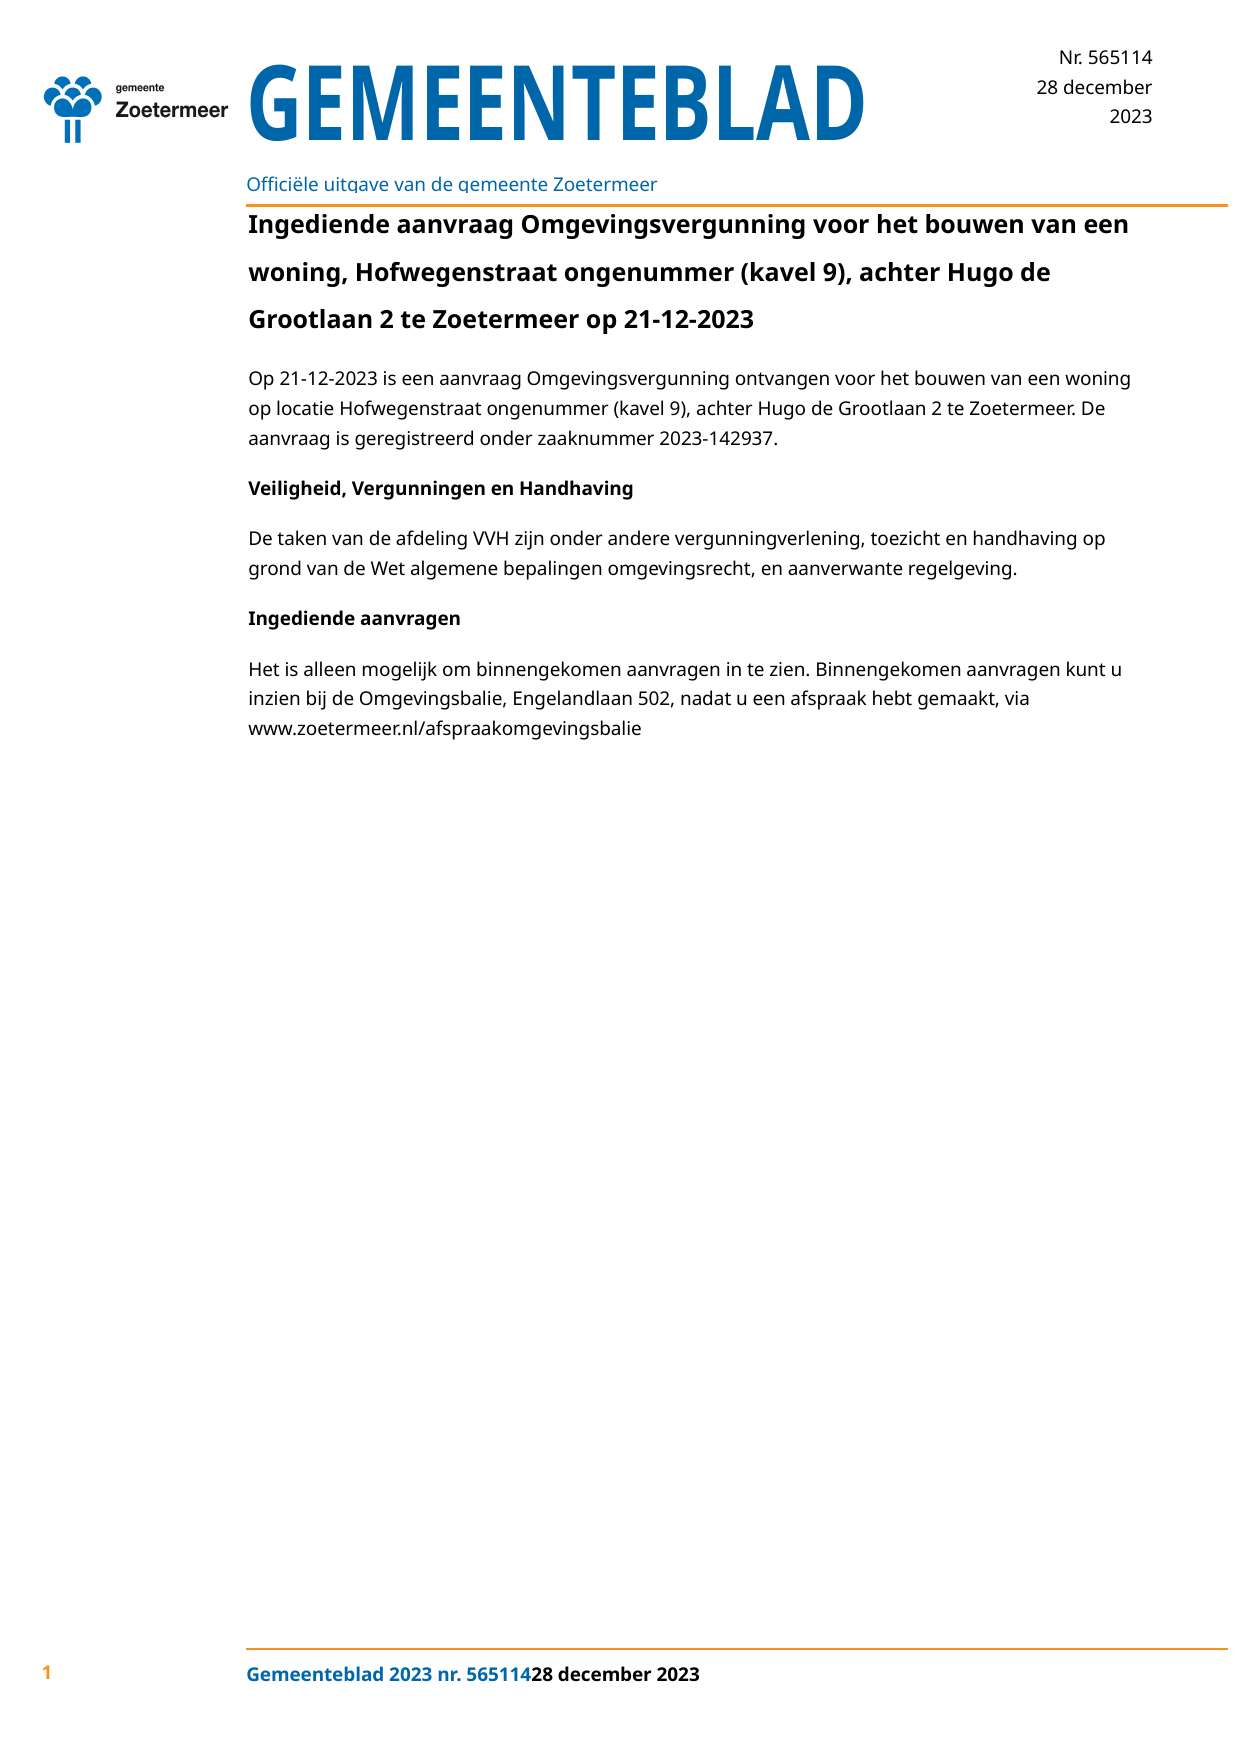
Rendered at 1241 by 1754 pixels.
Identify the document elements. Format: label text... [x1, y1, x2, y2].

text De taken van de afdeling VVH zijn onder andere vergunningverlening, toezicht en handhaving op grond van de Wet algemene bepalingen omgevingsrecht, en aanverwante regelgeving. [248, 526, 1152, 581]
text Veiligheid, Vergunningen en Handhaving [248, 475, 1152, 501]
text Ingediende aanvraag Omgevingsvergunning voor het bouwen van een woning, Hofwegenstraat ongenummer (kavel 9), achter Hugo de Grootlaan 2 te Zoetermeer op 21-12-2023 [248, 207, 1152, 336]
text Op 21-12-2023 is een aanvraag Omgevingsvergunning ontvangen voor het bouwen van een woning op locatie Hofwegenstraat ongenummer (kavel 9), achter Hugo de Grootlaan 2 te Zoetermeer. De aanvraag is geregistreerd onder zaaknummer 2023-142937. [248, 366, 1152, 450]
text Ingediende aanvragen [248, 606, 1152, 631]
text Het is alleen mogelijk om binnengekomen aanvragen in te zien. Binnengekomen aanvragen kunt u inzien bij de Omgevingsbalie, Engelandlaan 502, nadat u een afspraak hebt gemaakt, via www.zoetermeer.nl/afspraakomgevingsbalie [248, 656, 1152, 741]
picture [41, 47, 231, 172]
